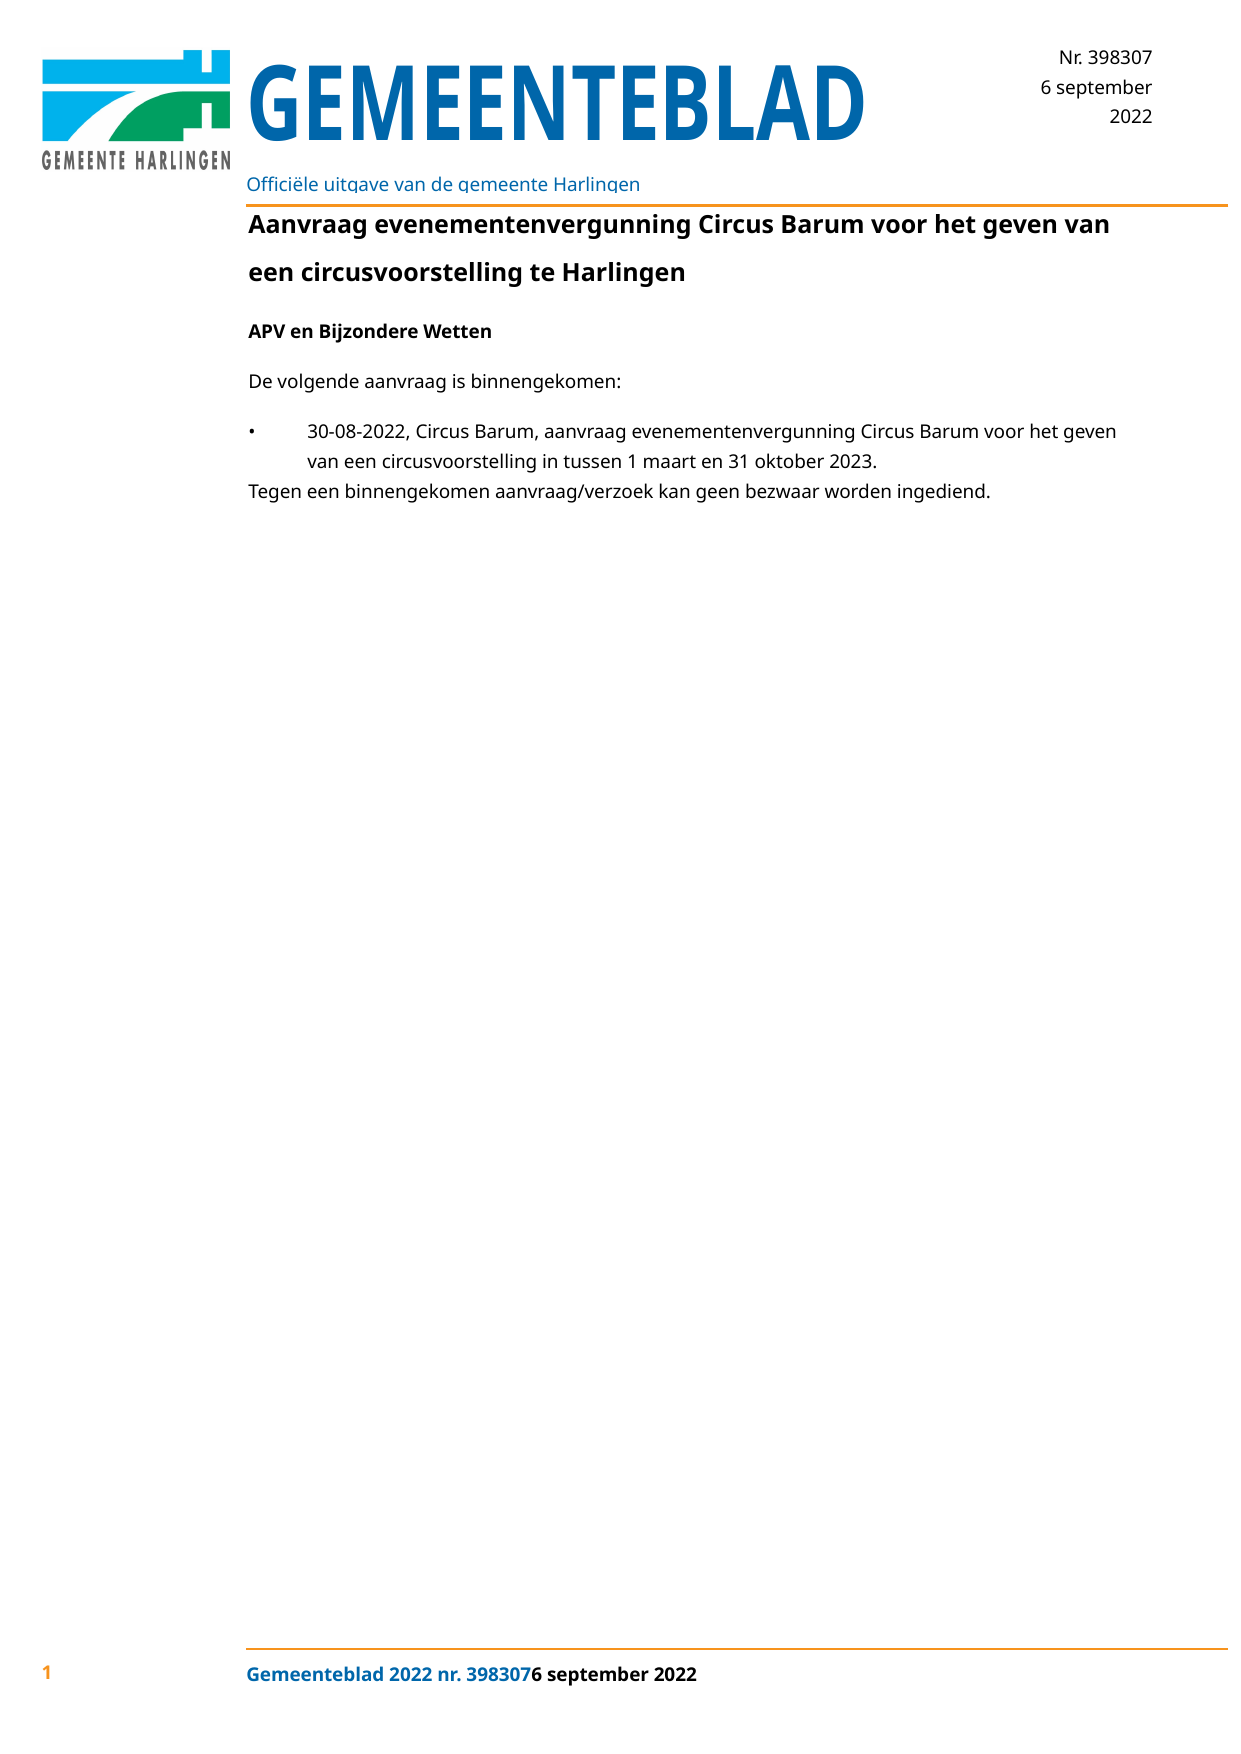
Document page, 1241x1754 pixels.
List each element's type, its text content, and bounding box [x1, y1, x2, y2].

text APV en Bijzondere Wetten [248, 318, 1152, 344]
text De volgende aanvraag is binnengekomen: [248, 368, 1152, 394]
text Aanvraag evenementenvergunning Circus Barum voor het geven van een circusvoorstelling te Harlingen [248, 207, 1152, 288]
list 30-08-2022, Circus Barum, aanvraag evenementenvergunning Circus Barum voor het geven van een circusvoorstelling in tussen 1 maart en 31 oktober 2023. [248, 419, 1152, 474]
text Tegen een binnengekomen aanvraag/verzoek kan geen bezwaar worden ingediend. [248, 478, 1152, 504]
picture [41, 47, 231, 172]
